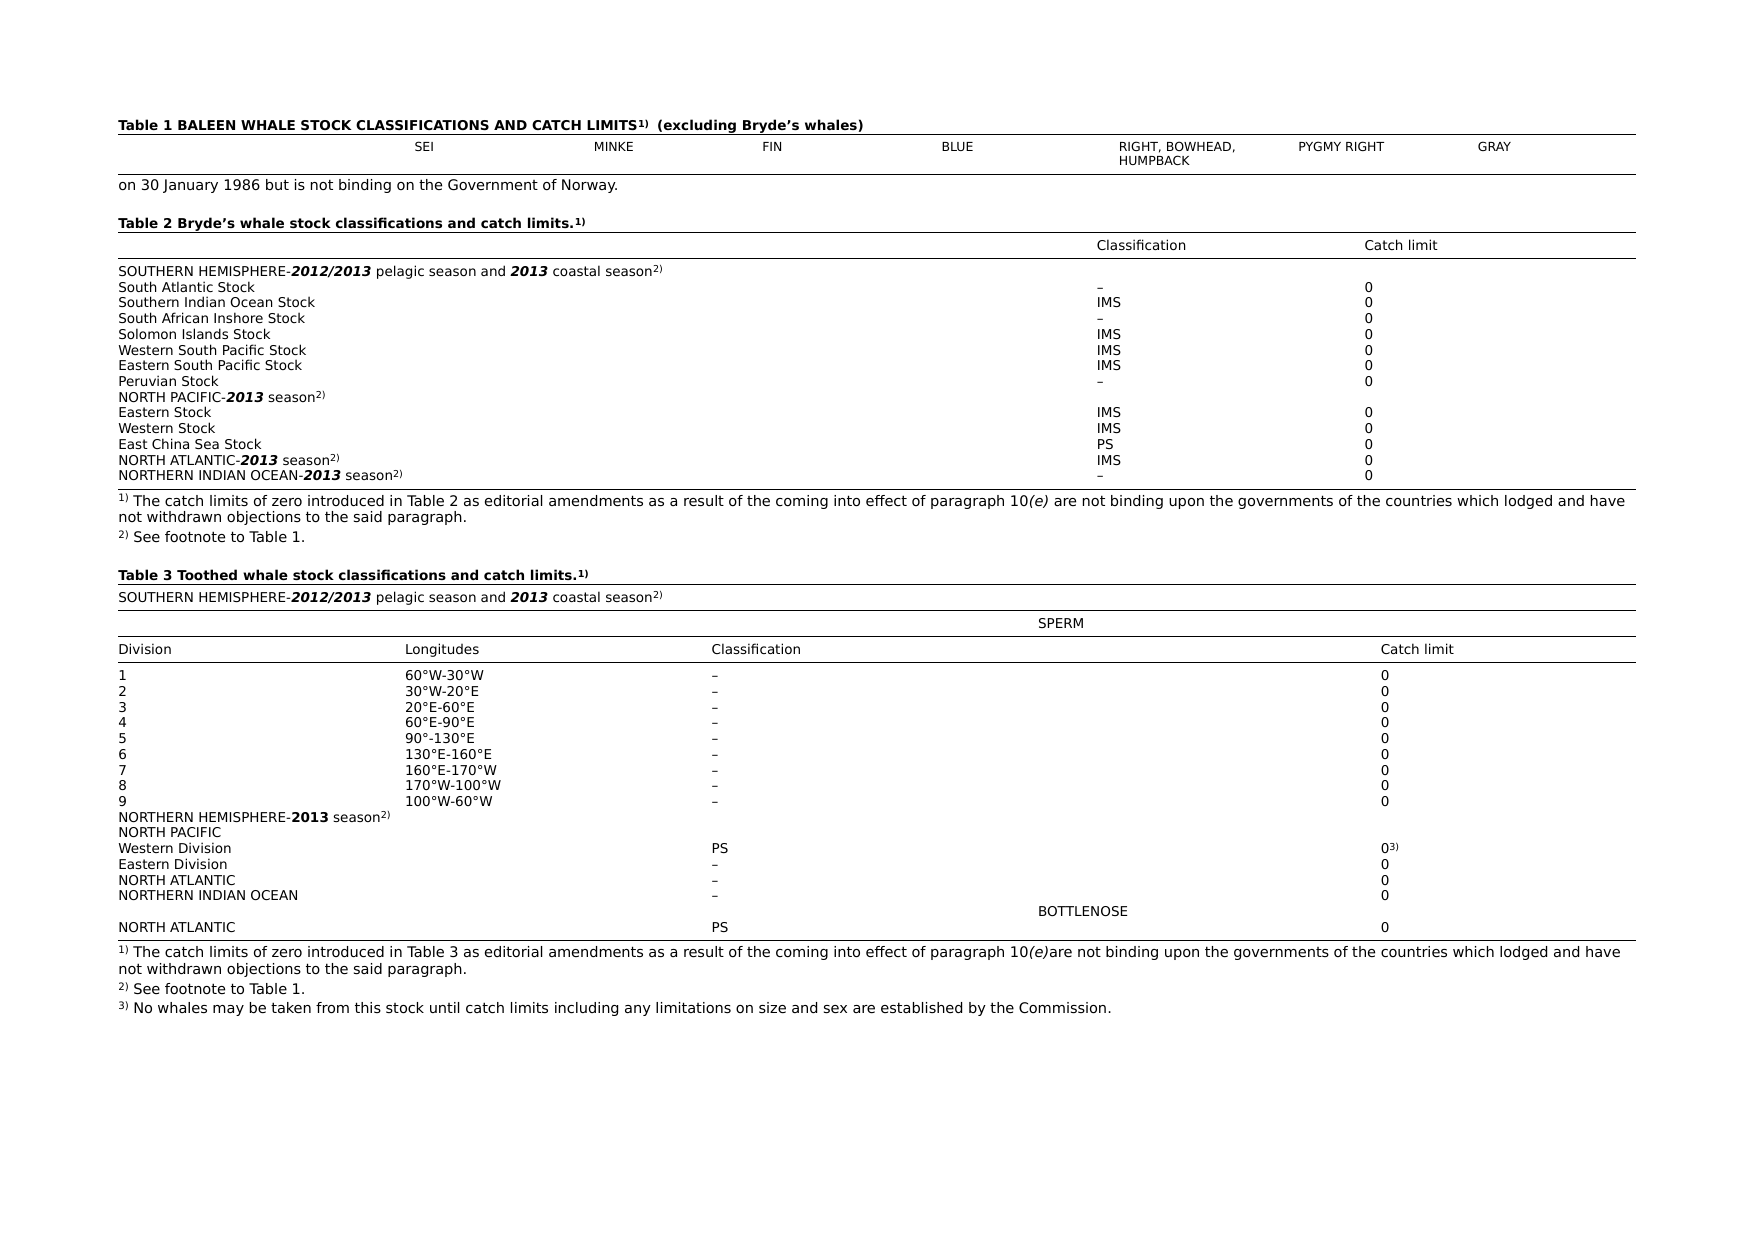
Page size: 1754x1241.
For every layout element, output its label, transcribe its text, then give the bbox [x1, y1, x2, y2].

table_cell [1032, 920, 1374, 940]
table_cell [118, 233, 1091, 258]
table_cell 0 [1375, 794, 1636, 809]
table_cell 0 [1358, 358, 1636, 374]
table_cell [1032, 747, 1374, 762]
table_cell NORTHERN INDIAN OCEAN [118, 888, 706, 904]
table_cell Western Division [118, 841, 706, 857]
table_cell [706, 825, 1032, 841]
table_cell NORTH PACIFIC [118, 825, 706, 841]
table_cell 0 [1375, 663, 1636, 684]
table_cell [1032, 731, 1374, 747]
table_cell SOUTHERN HEMISPHERE-2012/2013 pelagic season and 2013 coastal season2) [118, 259, 1091, 279]
table_cell 0 [1358, 280, 1636, 295]
table_cell [118, 611, 399, 636]
table_cell PS [706, 920, 1032, 940]
table_cell 60°E-90°E [399, 715, 706, 731]
table_cell NORTH ATLANTIC [118, 873, 706, 888]
table_cell Peruvian Stock [118, 374, 1091, 389]
table_cell 6 [118, 747, 399, 762]
table_header Table 1 BALEEN WHALE STOCK CLASSIFICATIONS AND CATCH LIMITS1) (excluding Bryde’s whales) [118, 118, 1636, 134]
table_cell [1032, 857, 1374, 872]
table_cell [1032, 762, 1374, 778]
table_cell Southern Indian Ocean Stock [118, 295, 1091, 311]
table_cell – [706, 888, 1032, 904]
table_cell 0 [1358, 405, 1636, 421]
table_cell 0 [1358, 437, 1636, 452]
table_cell – [706, 715, 1032, 731]
table_cell [1032, 663, 1374, 684]
table_cell [1032, 888, 1374, 904]
table_cell SPERM [1032, 611, 1374, 636]
table_cell 0 [1375, 778, 1636, 794]
table_cell SOUTHERN HEMISPHERE-2012/2013 pelagic season and 2013 coastal season2) [118, 585, 1636, 610]
table_cell Eastern South Pacific Stock [118, 358, 1091, 374]
table_cell [118, 135, 180, 173]
table_cell [1358, 259, 1636, 279]
table_cell Catch limit [1358, 233, 1636, 258]
table_cell 0 [1375, 699, 1636, 715]
table_cell 0 [1358, 421, 1636, 437]
table_cell 0 [1375, 873, 1636, 888]
table_cell IMS [1091, 358, 1358, 374]
table_cell 0 [1358, 311, 1636, 327]
table_cell Catch limit [1375, 637, 1636, 662]
table_cell 0 [1358, 343, 1636, 358]
table_cell 0 [1375, 762, 1636, 778]
table_cell IMS [1091, 295, 1358, 311]
table_cell [180, 135, 408, 173]
table_cell 60°W-30°W [399, 663, 706, 684]
table_cell 0 [1375, 715, 1636, 731]
table_cell South African Inshore Stock [118, 311, 1091, 327]
table_cell 03) [1375, 841, 1636, 857]
table_cell – [1091, 374, 1358, 389]
table_cell [1032, 825, 1374, 841]
table_cell Western South Pacific Stock [118, 343, 1091, 358]
table_cell – [706, 794, 1032, 809]
table_cell Longitudes [399, 637, 706, 662]
table_cell Classification [706, 637, 1032, 662]
table_cell 0 [1375, 857, 1636, 872]
table_cell – [706, 699, 1032, 715]
table_cell [1091, 259, 1358, 279]
table_cell 0 [1358, 374, 1636, 389]
table_cell [1032, 715, 1374, 731]
table_cell 30°W-20°E [399, 684, 706, 699]
table_cell [1032, 778, 1374, 794]
table_cell 0 [1358, 468, 1636, 489]
table_cell 90°-130°E [399, 731, 706, 747]
table_cell IMS [1091, 405, 1358, 421]
table_cell 3 [118, 699, 399, 715]
table_cell BOTTLENOSE [1032, 904, 1374, 919]
table_cell [1032, 810, 1374, 825]
table_cell [1375, 810, 1636, 825]
table_cell 0 [1375, 731, 1636, 747]
table_cell IMS [1091, 343, 1358, 358]
table_cell [706, 904, 1032, 919]
table_cell 170°W-100°W [399, 778, 706, 794]
table_cell [1032, 684, 1374, 699]
table_cell Division [118, 637, 399, 662]
table_cell – [706, 857, 1032, 872]
table_cell 4 [118, 715, 399, 731]
table_cell [1032, 873, 1374, 888]
table_cell [706, 611, 1032, 636]
table_cell [1091, 390, 1358, 405]
table_cell IMS [1091, 421, 1358, 437]
table_cell 0 [1358, 295, 1636, 311]
table_cell BLUE [936, 135, 1113, 173]
table_cell – [1091, 311, 1358, 327]
table_cell PS [1091, 437, 1358, 452]
table_header Table 3 Toothed whale stock classifications and catch limits.1) [118, 568, 1636, 584]
table_cell [399, 904, 706, 919]
table_cell [1032, 794, 1374, 809]
table_cell 0 [1358, 453, 1636, 468]
table_cell [1375, 825, 1636, 841]
table_cell NORTHERN HEMISPHERE-2013 season2) [118, 810, 706, 825]
table_cell 100°W-60°W [399, 794, 706, 809]
table_cell [1375, 611, 1636, 636]
table_cell RIGHT, BOWHEAD, HUMPBACK [1113, 135, 1292, 173]
table_cell 0 [1375, 684, 1636, 699]
table_cell [706, 810, 1032, 825]
table_cell – [706, 684, 1032, 699]
table_cell Western Stock [118, 421, 1091, 437]
table_cell NORTH ATLANTIC-2013 season2) [118, 453, 1091, 468]
table_cell MINKE [588, 135, 756, 173]
table_cell [1032, 841, 1374, 857]
table_cell PS [706, 841, 1032, 857]
table_cell 160°E-170°W [399, 762, 706, 778]
table_cell – [1091, 280, 1358, 295]
table_cell – [1091, 468, 1358, 489]
table_cell South Atlantic Stock [118, 280, 1091, 295]
table_cell – [706, 663, 1032, 684]
table_cell 7 [118, 762, 399, 778]
table_cell 0 [1375, 888, 1636, 904]
table_cell 1 [118, 663, 399, 684]
table_cell 1) The catch limits of zero introduced in Table 3 as editorial amendments as a result of the coming into effect of paragraph 10(e)are not binding upon the governments of the countries which lodged and have not withdrawn objections to the said paragraph. 2) See footnote to Table 1. 3) No whales may be taken from this stock until catch limits including any limitations on size and sex are established by the Commission. [118, 941, 1636, 1017]
table_cell Solomon Islands Stock [118, 327, 1091, 342]
table_cell Eastern Division [118, 857, 706, 872]
table_cell – [706, 873, 1032, 888]
table_cell on 30 January 1986 but is not binding on the Government of Norway. [118, 175, 1636, 194]
table_cell SEI [408, 135, 588, 173]
table_cell [1032, 699, 1374, 715]
table_cell [118, 904, 399, 919]
table_cell 130°E-160°E [399, 747, 706, 762]
table_cell NORTH ATLANTIC [118, 920, 706, 940]
table_cell 0 [1375, 747, 1636, 762]
table_cell 9 [118, 794, 399, 809]
table_cell FIN [756, 135, 936, 173]
table_cell 5 [118, 731, 399, 747]
table_cell – [706, 762, 1032, 778]
table_cell Classification [1091, 233, 1358, 258]
table_cell 0 [1358, 327, 1636, 342]
table_cell [399, 611, 706, 636]
table_cell [1375, 904, 1636, 919]
table_cell 20°E-60°E [399, 699, 706, 715]
table_cell 1) The catch limits of zero introduced in Table 2 as editorial amendments as a result of the coming into effect of paragraph 10(e) are not binding upon the governments of the countries which lodged and have not withdrawn objections to the said paragraph. 2) See footnote to Table 1. [118, 490, 1636, 546]
table_cell – [706, 778, 1032, 794]
table_cell [1358, 390, 1636, 405]
table_cell PYGMY RIGHT [1292, 135, 1472, 173]
table_cell 0 [1375, 920, 1636, 940]
table_cell – [706, 747, 1032, 762]
table_cell – [706, 731, 1032, 747]
table_cell 8 [118, 778, 399, 794]
table_header Table 2 Bryde’s whale stock classifications and catch limits.1) [118, 216, 1636, 232]
table_cell NORTH PACIFIC-2013 season2) [118, 390, 1091, 405]
table_cell GRAY [1472, 135, 1636, 173]
table_cell IMS [1091, 327, 1358, 342]
table_cell NORTHERN INDIAN OCEAN-2013 season2) [118, 468, 1091, 489]
table_cell East China Sea Stock [118, 437, 1091, 452]
table_cell 2 [118, 684, 399, 699]
table_cell IMS [1091, 453, 1358, 468]
table_cell [1032, 637, 1374, 662]
table_cell Eastern Stock [118, 405, 1091, 421]
